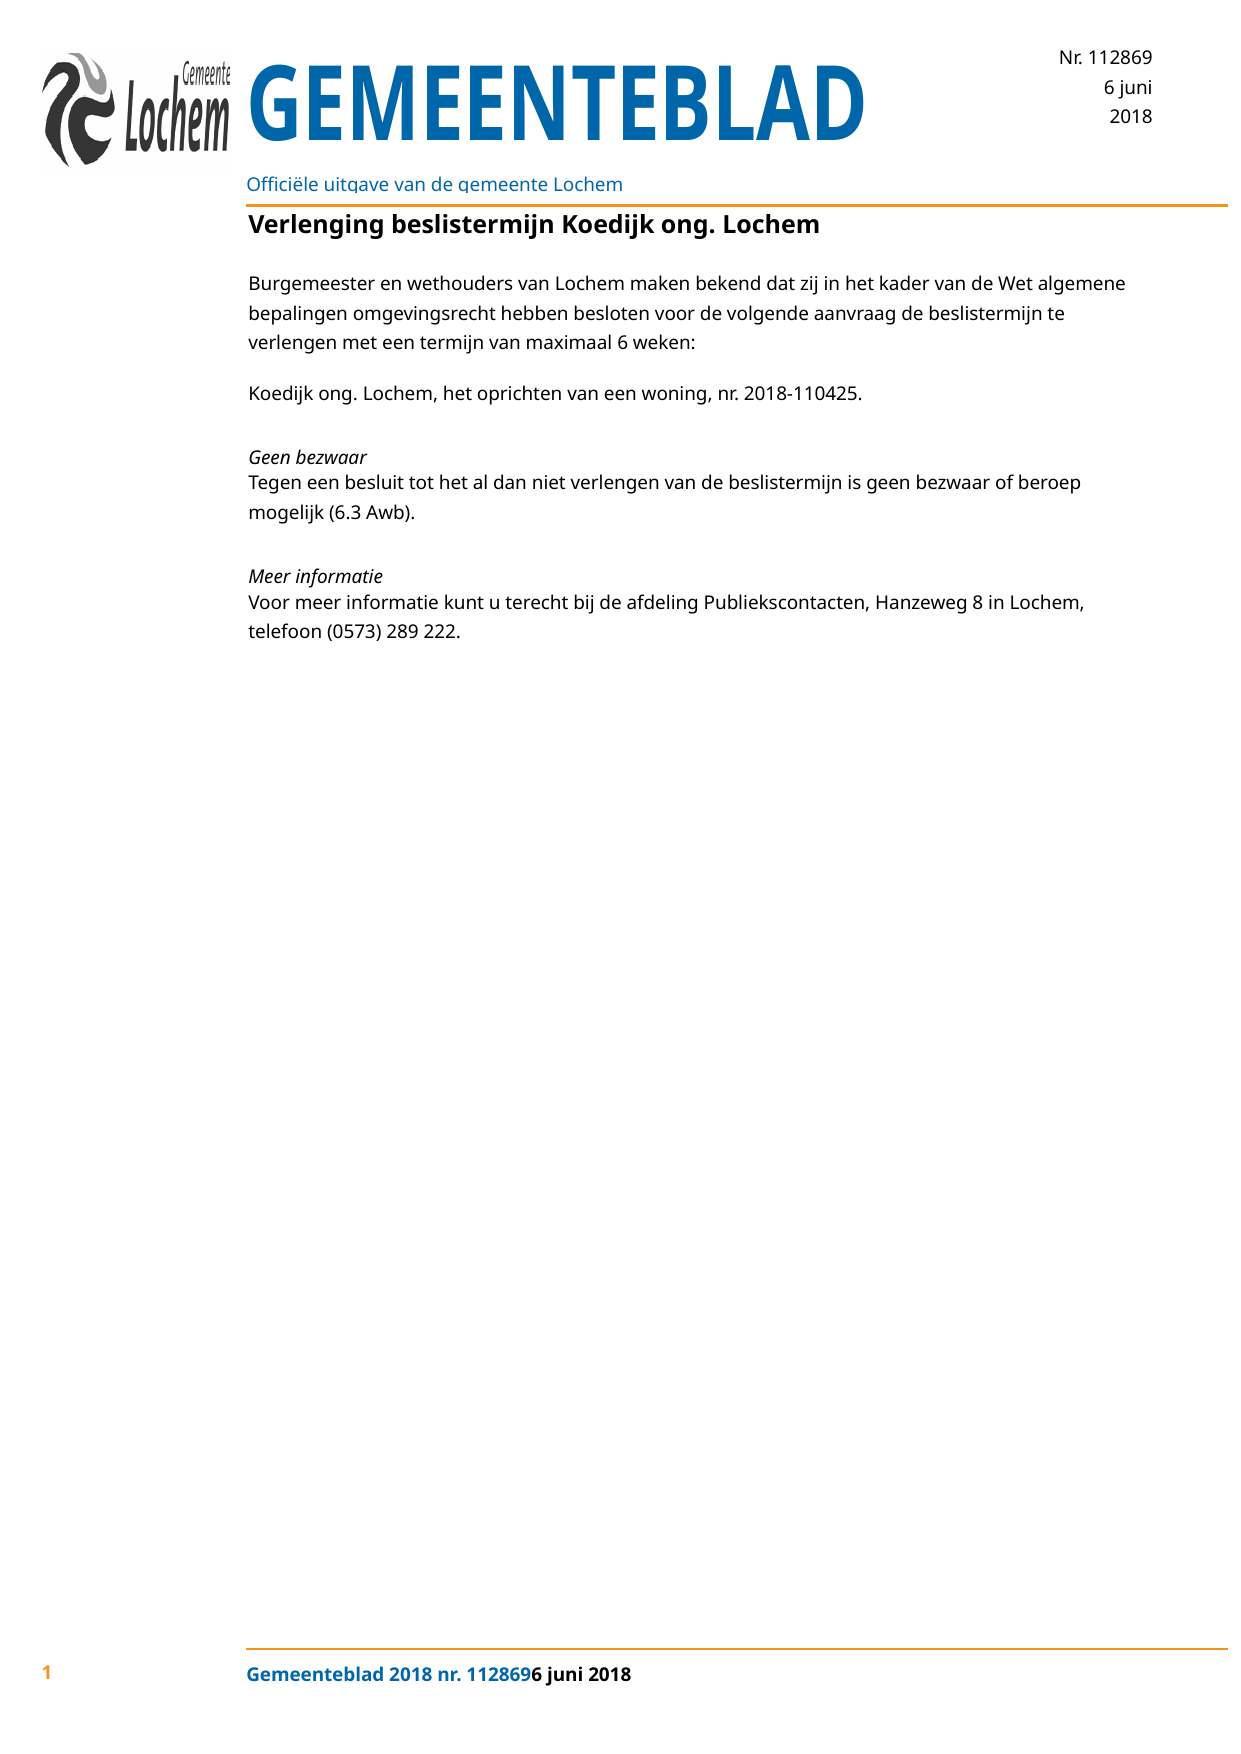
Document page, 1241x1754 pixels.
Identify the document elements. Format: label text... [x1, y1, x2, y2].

text Voor meer informatie kunt u terecht bij de afdeling Publiekscontacten, Hanzeweg 8 in Lochem, telefoon (0573) 289 222. [248, 589, 1152, 644]
picture [41, 47, 231, 172]
text Meer informatie [248, 563, 1152, 589]
text Burgemeester en wethouders van Lochem maken bekend dat zij in het kader van de Wet algemene bepalingen omgevingsrecht hebben besloten voor de volgende aanvraag de beslistermijn te verlengen met een termijn van maximaal 6 weken: [248, 270, 1152, 355]
text Verlenging beslistermijn Koedijk ong. Lochem [248, 207, 1152, 241]
text Geen bezwaar [248, 444, 1152, 469]
text Tegen een besluit tot het al dan niet verlengen van de beslistermijn is geen bezwaar of beroep mogelijk (6.3 Awb). [248, 469, 1152, 525]
text Koedijk ong. Lochem, het oprichten van een woning, nr. 2018-110425. [248, 380, 1152, 406]
